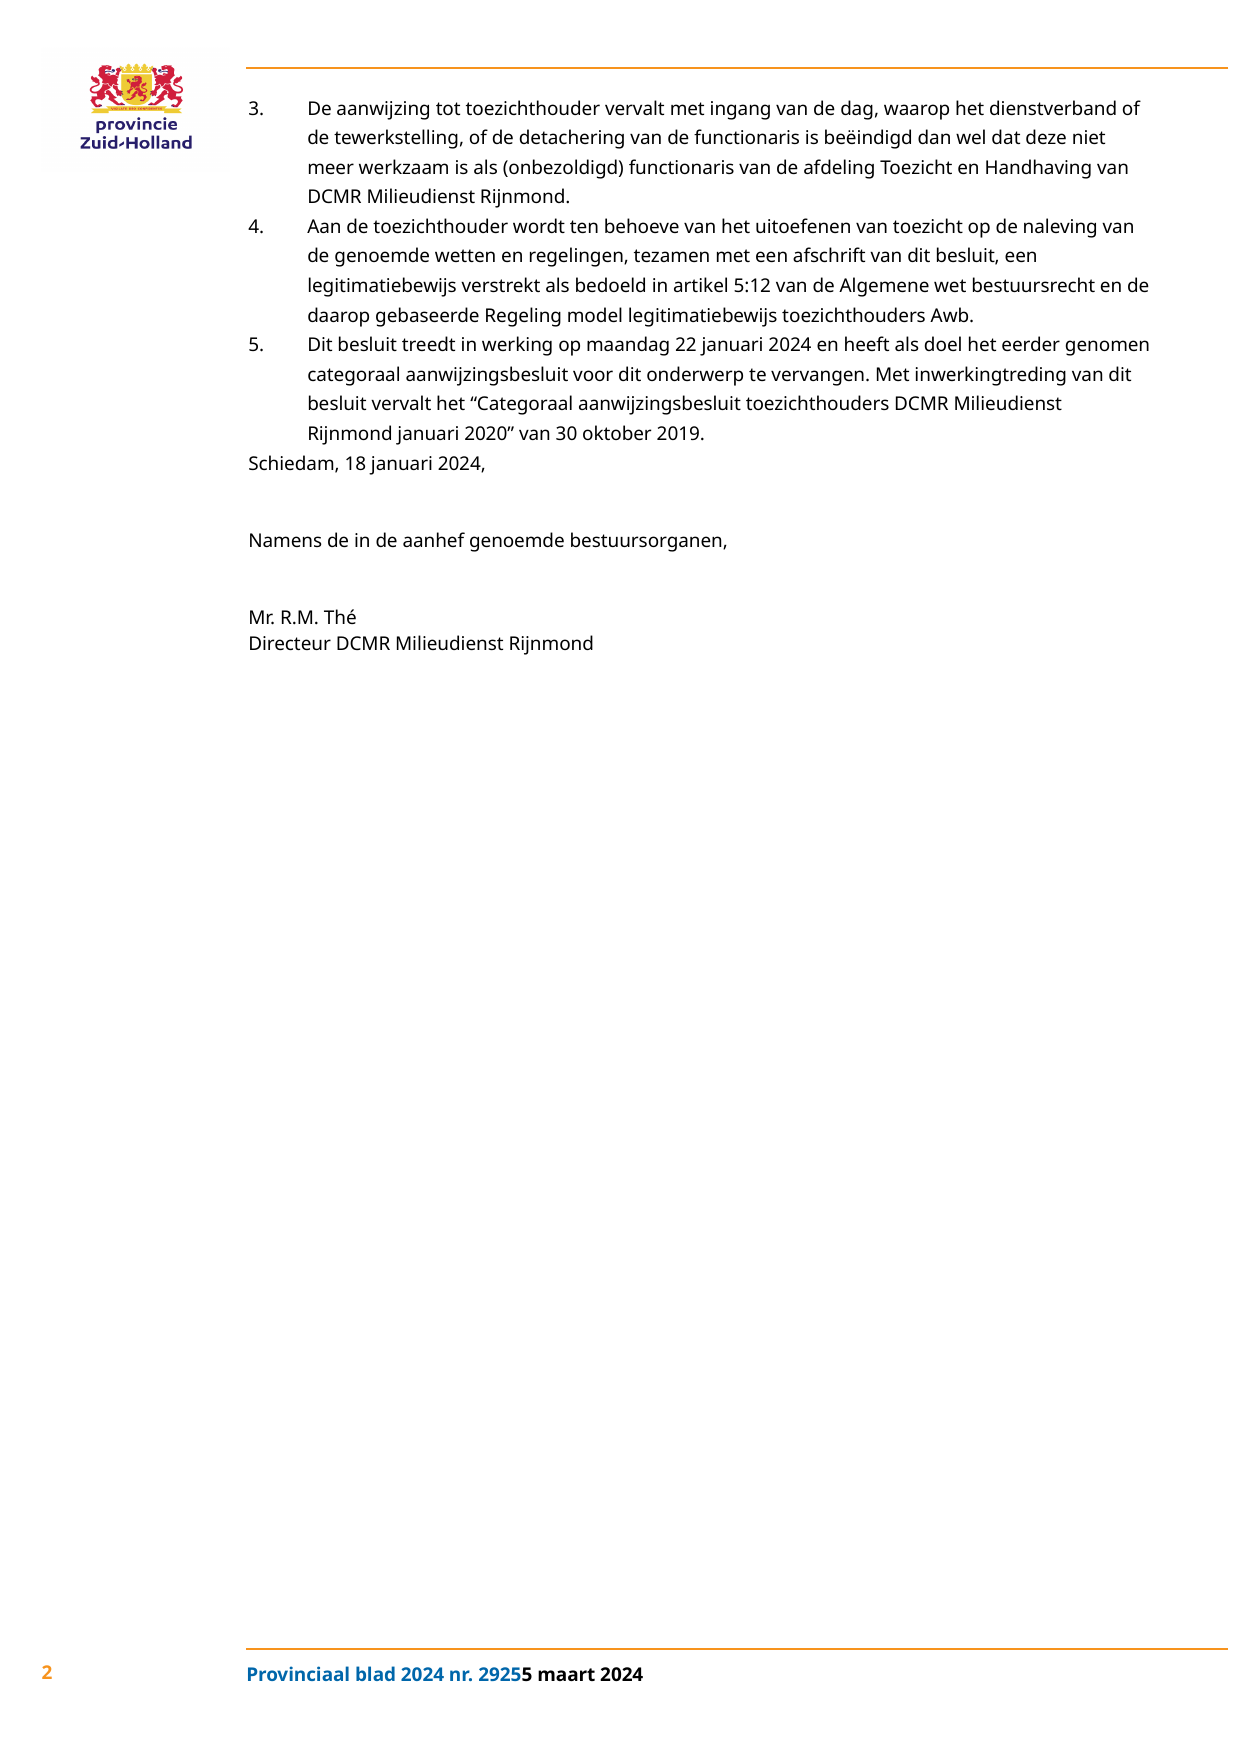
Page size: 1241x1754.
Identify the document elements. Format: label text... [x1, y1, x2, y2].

list Dit besluit treedt in werking op maandag 22 januari 2024 en heeft als doel het eerder genomen categoraal aanwijzingsbesluit voor dit onderwerp te vervangen. Met inwerkingtreding van dit besluit vervalt het “Categoraal aanwijzingsbesluit toezichthouders DCMR Milieudienst Rijnmond januari 2020” van 30 oktober 2019. [248, 331, 1152, 446]
text Mr. R.M. Thé [248, 604, 1152, 630]
list De aanwijzing tot toezichthouder vervalt met ingang van de dag, waarop het dienstverband of de tewerkstelling, of de detachering van de functionaris is beëindigd dan wel dat deze niet meer werkzaam is als (onbezoldigd) functionaris van de afdeling Toezicht en Handhaving van DCMR Milieudienst Rijnmond. [248, 95, 1152, 209]
picture [41, 47, 231, 172]
list Aan de toezichthouder wordt ten behoeve van het uitoefenen van toezicht op de naleving van de genoemde wetten en regelingen, tezamen met een afschrift van dit besluit, een legitimatiebewijs verstrekt als bedoeld in artikel 5:12 van de Algemene wet bestuursrecht en de daarop gebaseerde Regeling model legitimatiebewijs toezichthouders Awb. [248, 213, 1152, 328]
text Schiedam, 18 januari 2024, [248, 450, 1152, 476]
text Namens de in de aanhef genoemde bestuursorganen, [248, 527, 1152, 553]
text Directeur DCMR Milieudienst Rijnmond [248, 630, 1152, 656]
